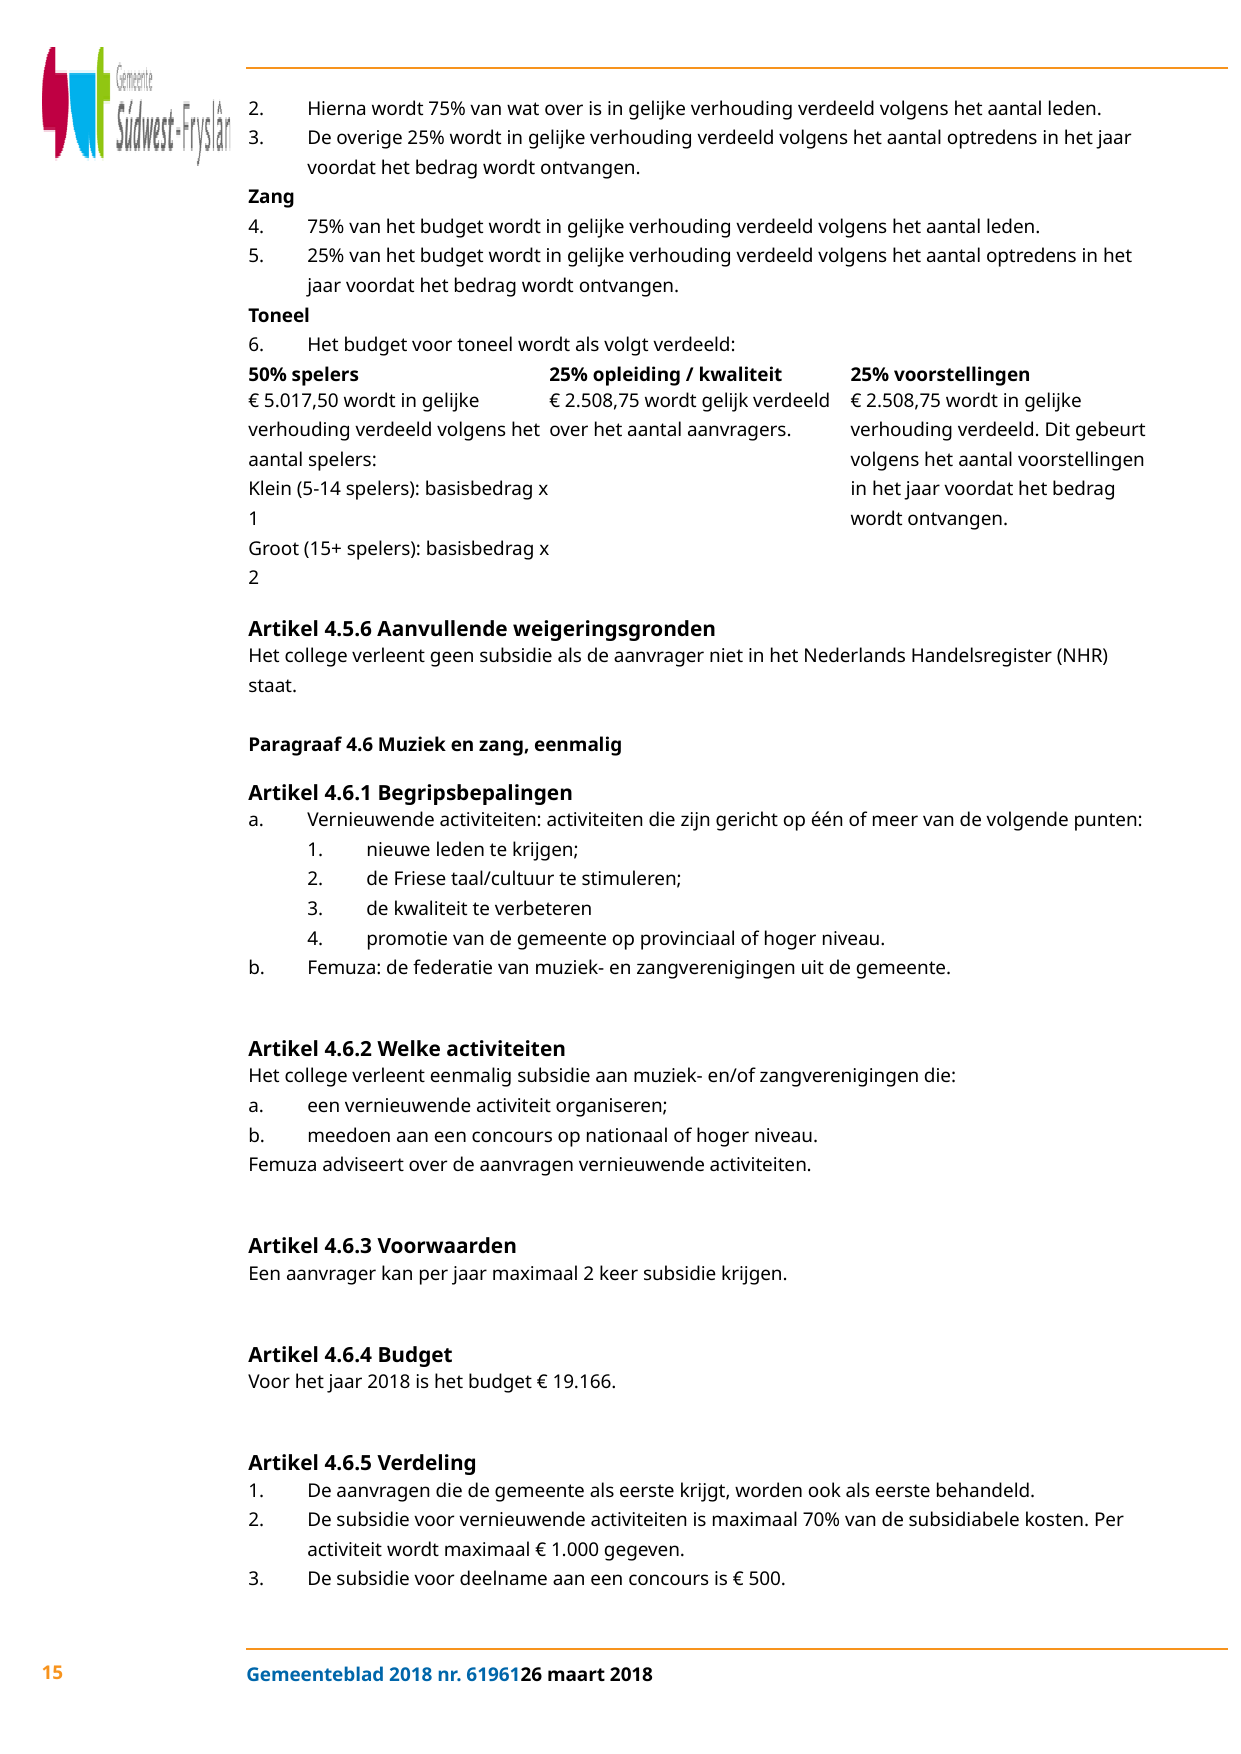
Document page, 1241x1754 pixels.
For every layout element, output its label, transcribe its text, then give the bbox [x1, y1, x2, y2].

text Femuza adviseert over de aanvragen vernieuwende activiteiten. [248, 1151, 1152, 1177]
text Artikel 4.6.2 Welke activiteiten [248, 1034, 1152, 1063]
list Vernieuwende activiteiten: activiteiten die zijn gericht op één of meer van de volgende punten: [248, 806, 1152, 832]
table_header 50% spelers [248, 361, 549, 387]
text Artikel 4.6.3 Voorwaarden [248, 1231, 1152, 1260]
list De aanvragen die de gemeente als eerste krijgt, worden ook als eerste behandeld. [248, 1477, 1152, 1502]
text Artikel 4.6.4 Budget [248, 1340, 1152, 1368]
text Een aanvrager kan per jaar maximaal 2 keer subsidie krijgen. [248, 1260, 1152, 1286]
list Het budget voor toneel wordt als volgt verdeeld: [248, 331, 1152, 357]
table_header 25% voorstellingen [850, 361, 1152, 387]
text Het college verleent eenmalig subsidie aan muziek- en/of zangverenigingen die: [248, 1063, 1152, 1088]
list De overige 25% wordt in gelijke verhouding verdeeld volgens het aantal optredens in het jaar voordat het bedrag wordt ontvangen. [248, 124, 1152, 180]
list promotie van de gemeente op provinciaal of hoger niveau. [307, 925, 1152, 950]
text Het college verleent geen subsidie als de aanvrager niet in het Nederlands Handelsregister (NHR) staat. [248, 643, 1152, 698]
list nieuwe leden te krijgen; [307, 836, 1152, 862]
table_cell € 2.508,75 wordt gelijk verdeeld over het aantal aanvragers. [549, 387, 850, 590]
table_cell € 5.017,50 wordt in gelijke verhouding verdeeld volgens het aantal spelers: Klein (5-14 spelers): basisbedrag x 1 Groot (15+ spelers): basisbedrag x 2 [248, 387, 549, 590]
list Femuza: de federatie van muziek- en zangverenigingen uit de gemeente. [248, 954, 1152, 980]
table_header 25% opleiding / kwaliteit [549, 361, 850, 387]
text Zang [248, 183, 1152, 209]
list Hierna wordt 75% van wat over is in gelijke verhouding verdeeld volgens het aantal leden. [248, 95, 1152, 121]
list een vernieuwende activiteit organiseren; [248, 1092, 1152, 1118]
text Paragraaf 4.6 Muziek en zang, eenmalig [248, 731, 1152, 757]
text Artikel 4.6.5 Verdeling [248, 1448, 1152, 1477]
picture [41, 47, 231, 172]
text Voor het jaar 2018 is het budget € 19.166. [248, 1368, 1152, 1394]
text Toneel [248, 302, 1152, 328]
list 25% van het budget wordt in gelijke verhouding verdeeld volgens het aantal optredens in het jaar voordat het bedrag wordt ontvangen. [248, 243, 1152, 298]
list De subsidie voor vernieuwende activiteiten is maximaal 70% van de subsidiabele kosten. Per activiteit wordt maximaal € 1.000 gegeven. [248, 1506, 1152, 1562]
list meedoen aan een concours op nationaal of hoger niveau. [248, 1122, 1152, 1148]
text Artikel 4.5.6 Aanvullende weigeringsgronden [248, 614, 1152, 643]
list de kwaliteit te verbeteren [307, 895, 1152, 921]
list 75% van het budget wordt in gelijke verhouding verdeeld volgens het aantal leden. [248, 213, 1152, 239]
list De subsidie voor deelname aan een concours is € 500. [248, 1566, 1152, 1591]
table_cell € 2.508,75 wordt in gelijke verhouding verdeeld. Dit gebeurt volgens het aantal voorstellingen in het jaar voordat het bedrag wordt ontvangen. [850, 387, 1152, 590]
list de Friese taal/cultuur te stimuleren; [307, 866, 1152, 891]
text Artikel 4.6.1 Begripsbepalingen [248, 778, 1152, 806]
